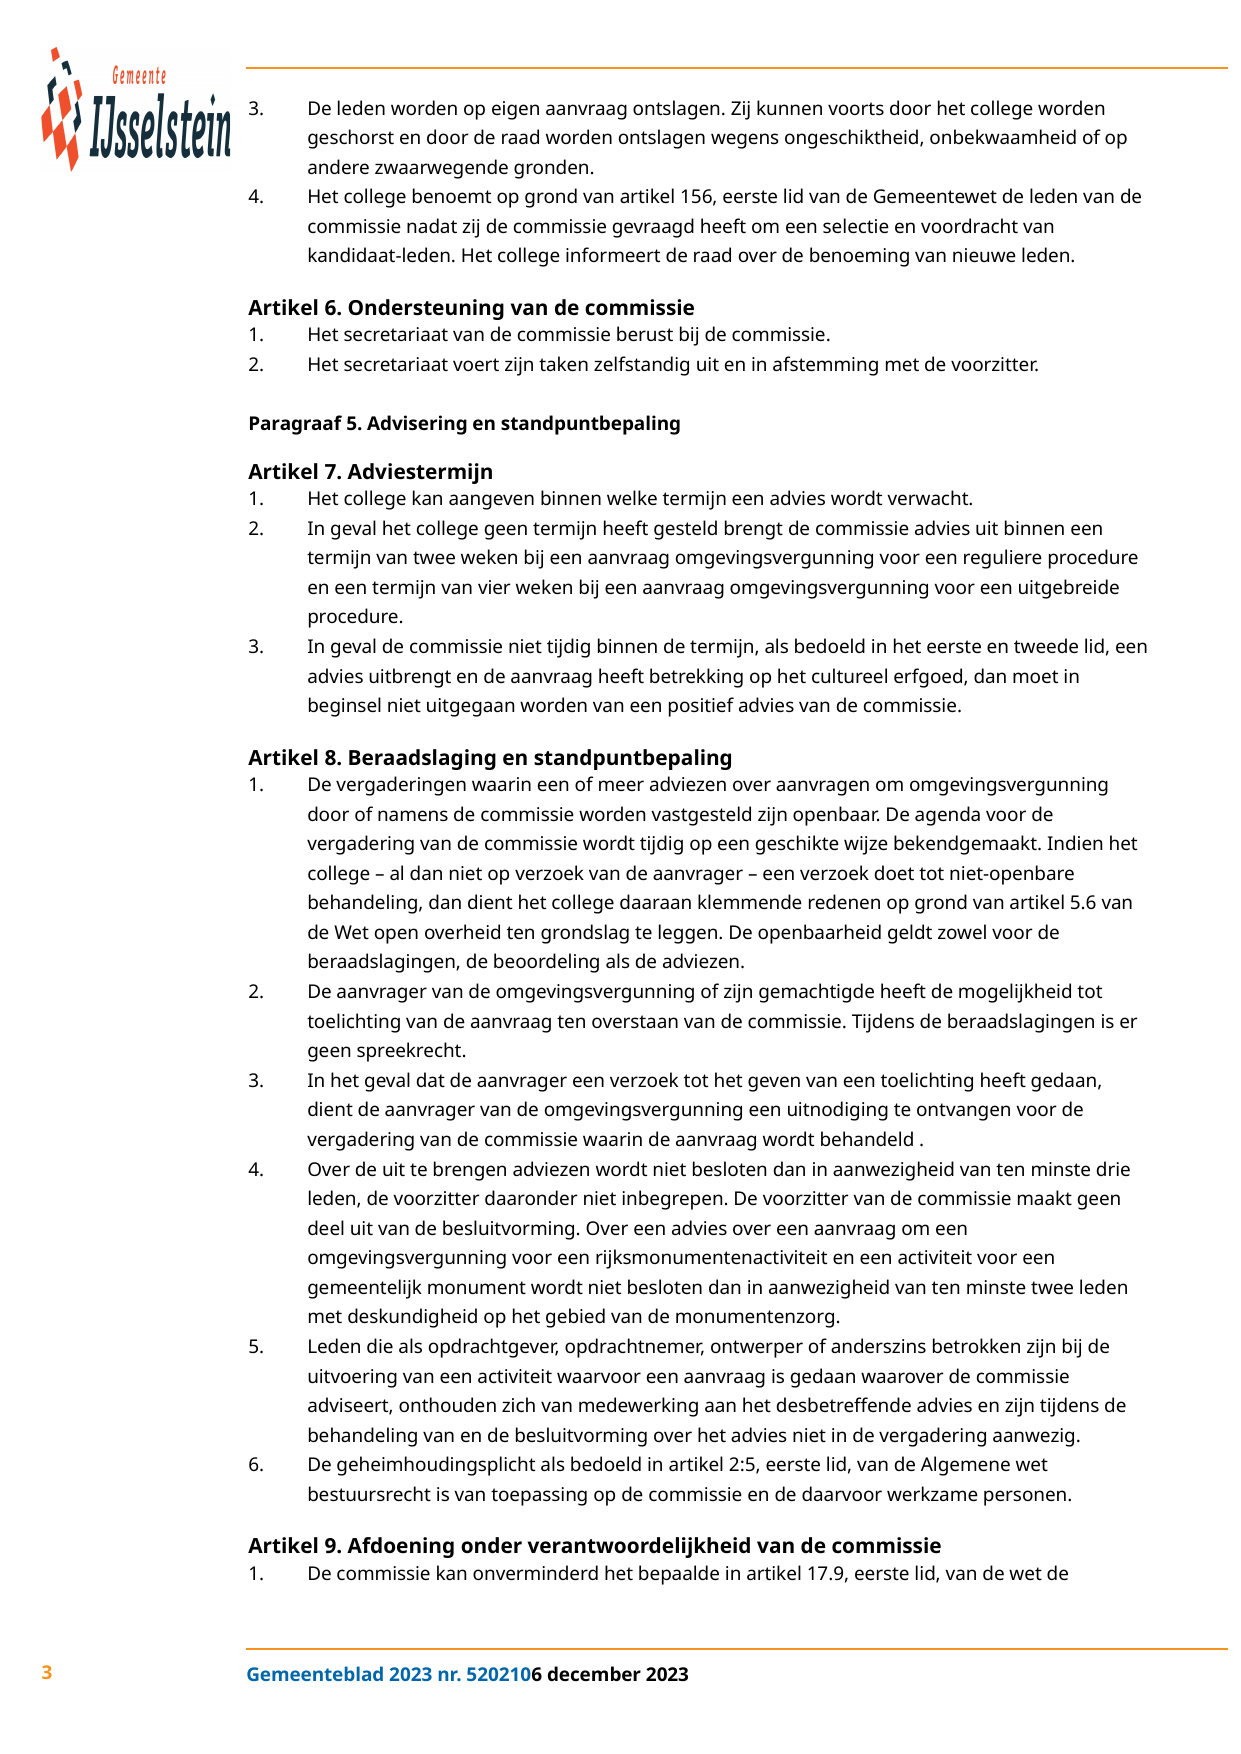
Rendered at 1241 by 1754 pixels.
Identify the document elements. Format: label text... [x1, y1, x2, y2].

list De leden worden op eigen aanvraag ontslagen. Zij kunnen voorts door het college worden geschorst en door de raad worden ontslagen wegens ongeschiktheid, onbekwaamheid of op andere zwaarwegende gronden. [248, 95, 1152, 180]
list Leden die als opdrachtgever, opdrachtnemer, ontwerper of anderszins betrokken zijn bij de uitvoering van een activiteit waarvoor een aanvraag is gedaan waarover de commissie adviseert, onthouden zich van medewerking aan het desbetreffende advies en zijn tijdens de behandeling van en de besluitvorming over het advies niet in de vergadering aanwezig. [248, 1333, 1152, 1448]
text Paragraaf 5. Advisering en standpuntbepaling [248, 410, 1152, 436]
list Het college benoemt op grond van artikel 156, eerste lid van de Gemeentewet de leden van de commissie nadat zij de commissie gevraagd heeft om een selectie en voordracht van kandidaat-leden. Het college informeert de raad over de benoeming van nieuwe leden. [248, 183, 1152, 268]
text Artikel 8. Beraadslaging en standpuntbepaling [248, 743, 1152, 771]
picture [41, 47, 231, 172]
list Het college kan aangeven binnen welke termijn een advies wordt verwacht. [248, 485, 1152, 511]
list In het geval dat de aanvrager een verzoek tot het geven van een toelichting heeft gedaan, dient de aanvrager van de omgevingsvergunning een uitnodiging te ontvangen voor de vergadering van de commissie waarin de aanvraag wordt behandeld . [248, 1067, 1152, 1152]
list In geval het college geen termijn heeft gesteld brengt de commissie advies uit binnen een termijn van twee weken bij een aanvraag omgevingsvergunning voor een reguliere procedure en een termijn van vier weken bij een aanvraag omgevingsvergunning voor een uitgebreide procedure. [248, 515, 1152, 629]
text Artikel 6. Ondersteuning van de commissie [248, 293, 1152, 322]
list De vergaderingen waarin een of meer adviezen over aanvragen om omgevingsvergunning door of namens de commissie worden vastgesteld zijn openbaar. De agenda voor de vergadering van de commissie wordt tijdig op een geschikte wijze bekendgemaakt. Indien het college – al dan niet op verzoek van de aanvrager – een verzoek doet tot niet-openbare behandeling, dan dient het college daaraan klemmende redenen op grond van artikel 5.6 van de Wet open overheid ten grondslag te leggen. De openbaarheid geldt zowel voor de beraadslagingen, de beoordeling als de adviezen. [248, 771, 1152, 974]
list De geheimhoudingsplicht als bedoeld in artikel 2:5, eerste lid, van de Algemene wet bestuursrecht is van toepassing op de commissie en de daarvoor werkzame personen. [248, 1452, 1152, 1507]
list In geval de commissie niet tijdig binnen de termijn, als bedoeld in het eerste en tweede lid, een advies uitbrengt en de aanvraag heeft betrekking op het cultureel erfgoed, dan moet in beginsel niet uitgegaan worden van een positief advies van de commissie. [248, 633, 1152, 718]
list De aanvrager van de omgevingsvergunning of zijn gemachtigde heeft de mogelijkheid tot toelichting van de aanvraag ten overstaan van de commissie. Tijdens de beraadslagingen is er geen spreekrecht. [248, 978, 1152, 1063]
text Artikel 9. Afdoening onder verantwoordelijkheid van de commissie [248, 1532, 1152, 1560]
list Het secretariaat voert zijn taken zelfstandig uit en in afstemming met de voorzitter. [248, 351, 1152, 377]
text Artikel 7. Adviestermijn [248, 457, 1152, 485]
list Het secretariaat van de commissie berust bij de commissie. [248, 322, 1152, 347]
list Over de uit te brengen adviezen wordt niet besloten dan in aanwezigheid van ten minste drie leden, de voorzitter daaronder niet inbegrepen. De voorzitter van de commissie maakt geen deel uit van de besluitvorming. Over een advies over een aanvraag om een omgevingsvergunning voor een rijksmonumentenactiviteit en een activiteit voor een gemeentelijk monument wordt niet besloten dan in aanwezigheid van ten minste twee leden met deskundigheid op het gebied van de monumentenzorg. [248, 1156, 1152, 1329]
list De commissie kan onverminderd het bepaalde in artikel 17.9, eerste lid, van de wet de [248, 1560, 1152, 1586]
